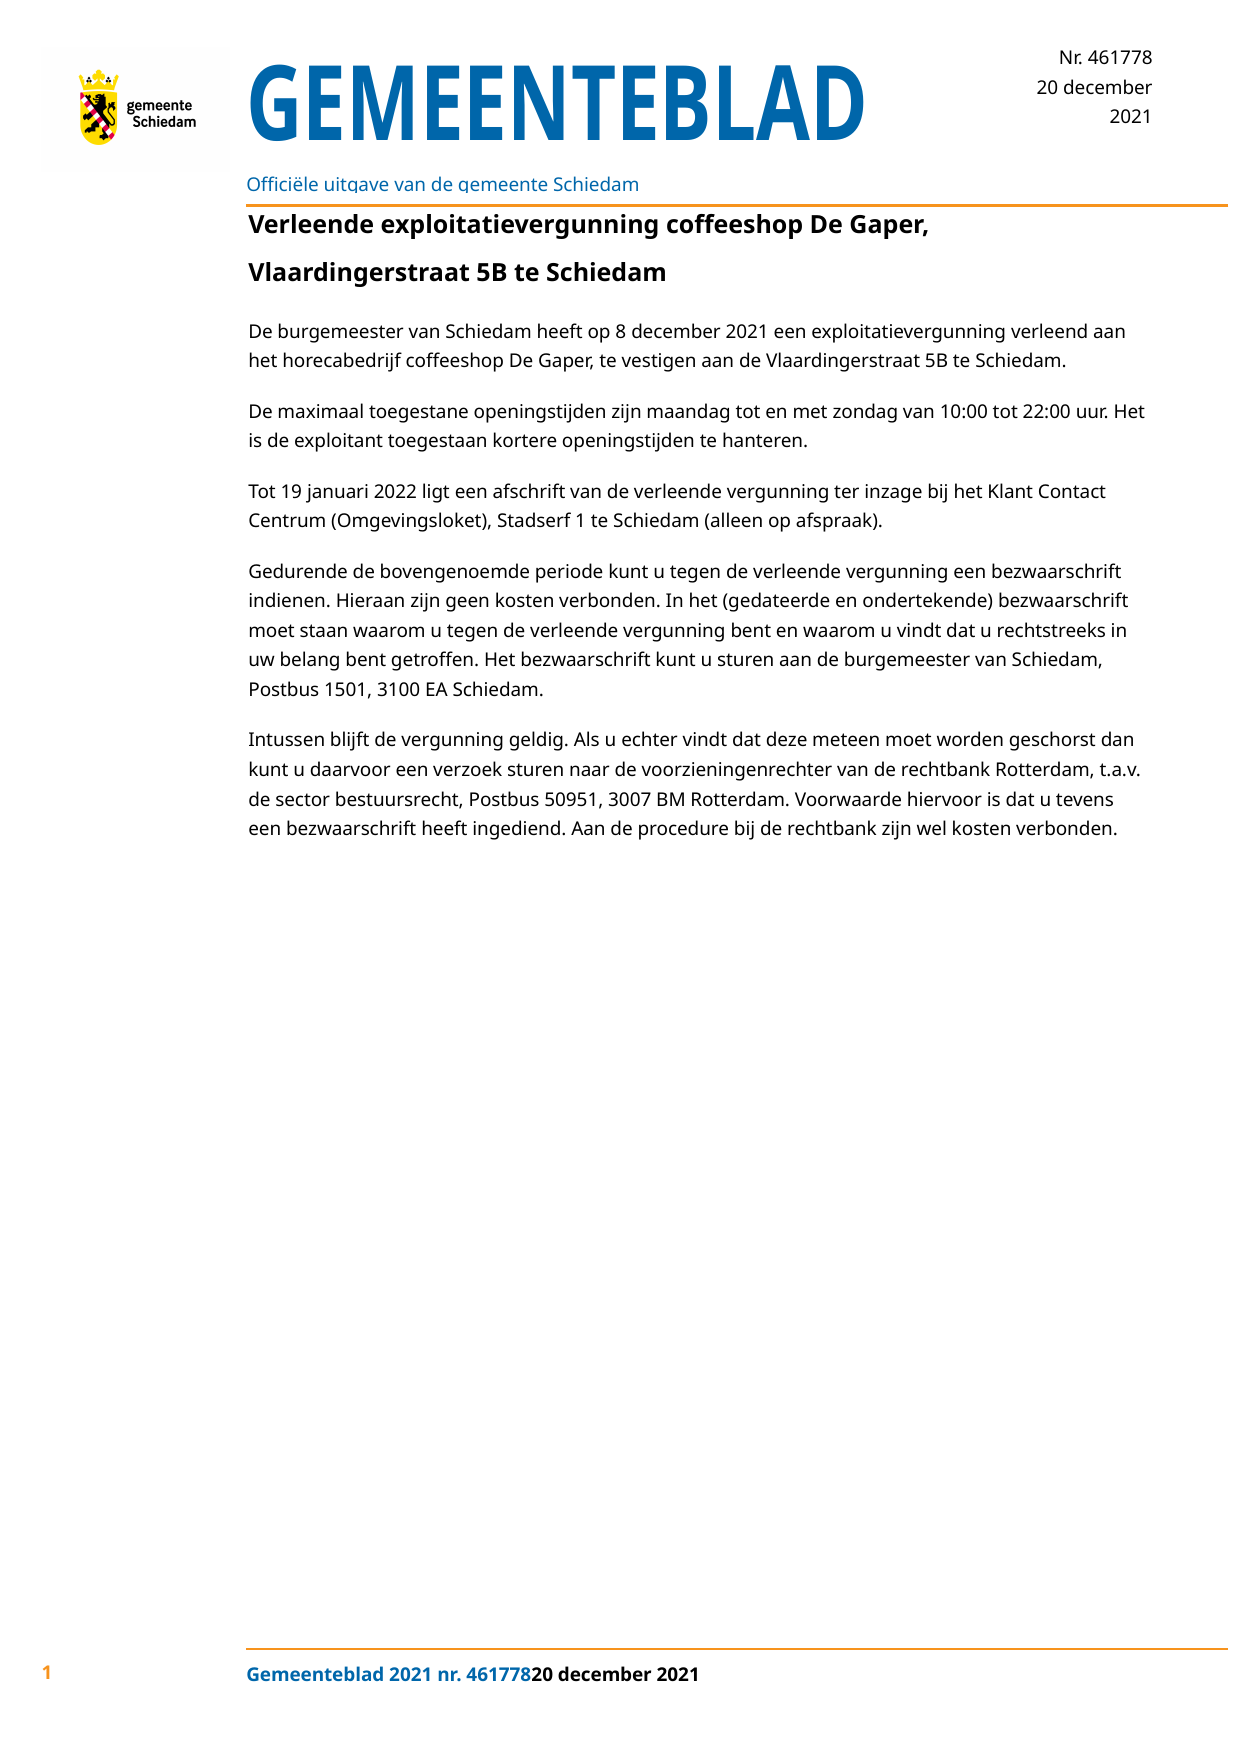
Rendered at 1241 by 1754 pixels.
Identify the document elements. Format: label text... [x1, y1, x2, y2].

text De maximaal toegestane openingstijden zijn maandag tot en met zondag van 10:00 tot 22:00 uur. Het is de exploitant toegestaan kortere openingstijden te hanteren. [248, 398, 1152, 453]
text Tot 19 januari 2022 ligt een afschrift van de verleende vergunning ter inzage bij het Klant Contact Centrum (Omgevingsloket), Stadserf 1 te Schiedam (alleen op afspraak). [248, 478, 1152, 533]
text Intussen blijft de vergunning geldig. Als u echter vindt dat deze meteen moet worden geschorst dan kunt u daarvoor een verzoek sturen naar de voorzieningenrechter van de rechtbank Rotterdam, t.a.v. de sector bestuursrecht, Postbus 50951, 3007 BM Rotterdam. Voorwaarde hiervoor is dat u tevens een bezwaarschrift heeft ingediend. Aan de procedure bij de rechtbank zijn wel kosten verbonden. [248, 727, 1152, 841]
picture [41, 47, 231, 172]
text Gedurende de bovengenoemde periode kunt u tegen de verleende vergunning een bezwaarschrift indienen. Hieraan zijn geen kosten verbonden. In het (gedateerde en ondertekende) bezwaarschrift moet staan waarom u tegen de verleende vergunning bent en waarom u vindt dat u rechtstreeks in uw belang bent getroffen. Het bezwaarschrift kunt u sturen aan de burgemeester van Schiedam, Postbus 1501, 3100 EA Schiedam. [248, 558, 1152, 702]
text Verleende exploitatievergunning coffeeshop De Gaper, Vlaardingerstraat 5B te Schiedam [248, 207, 1152, 288]
text De burgemeester van Schiedam heeft op 8 december 2021 een exploitatievergunning verleend aan het horecabedrijf coffeeshop De Gaper, te vestigen aan de Vlaardingerstraat 5B te Schiedam. [248, 318, 1152, 373]
